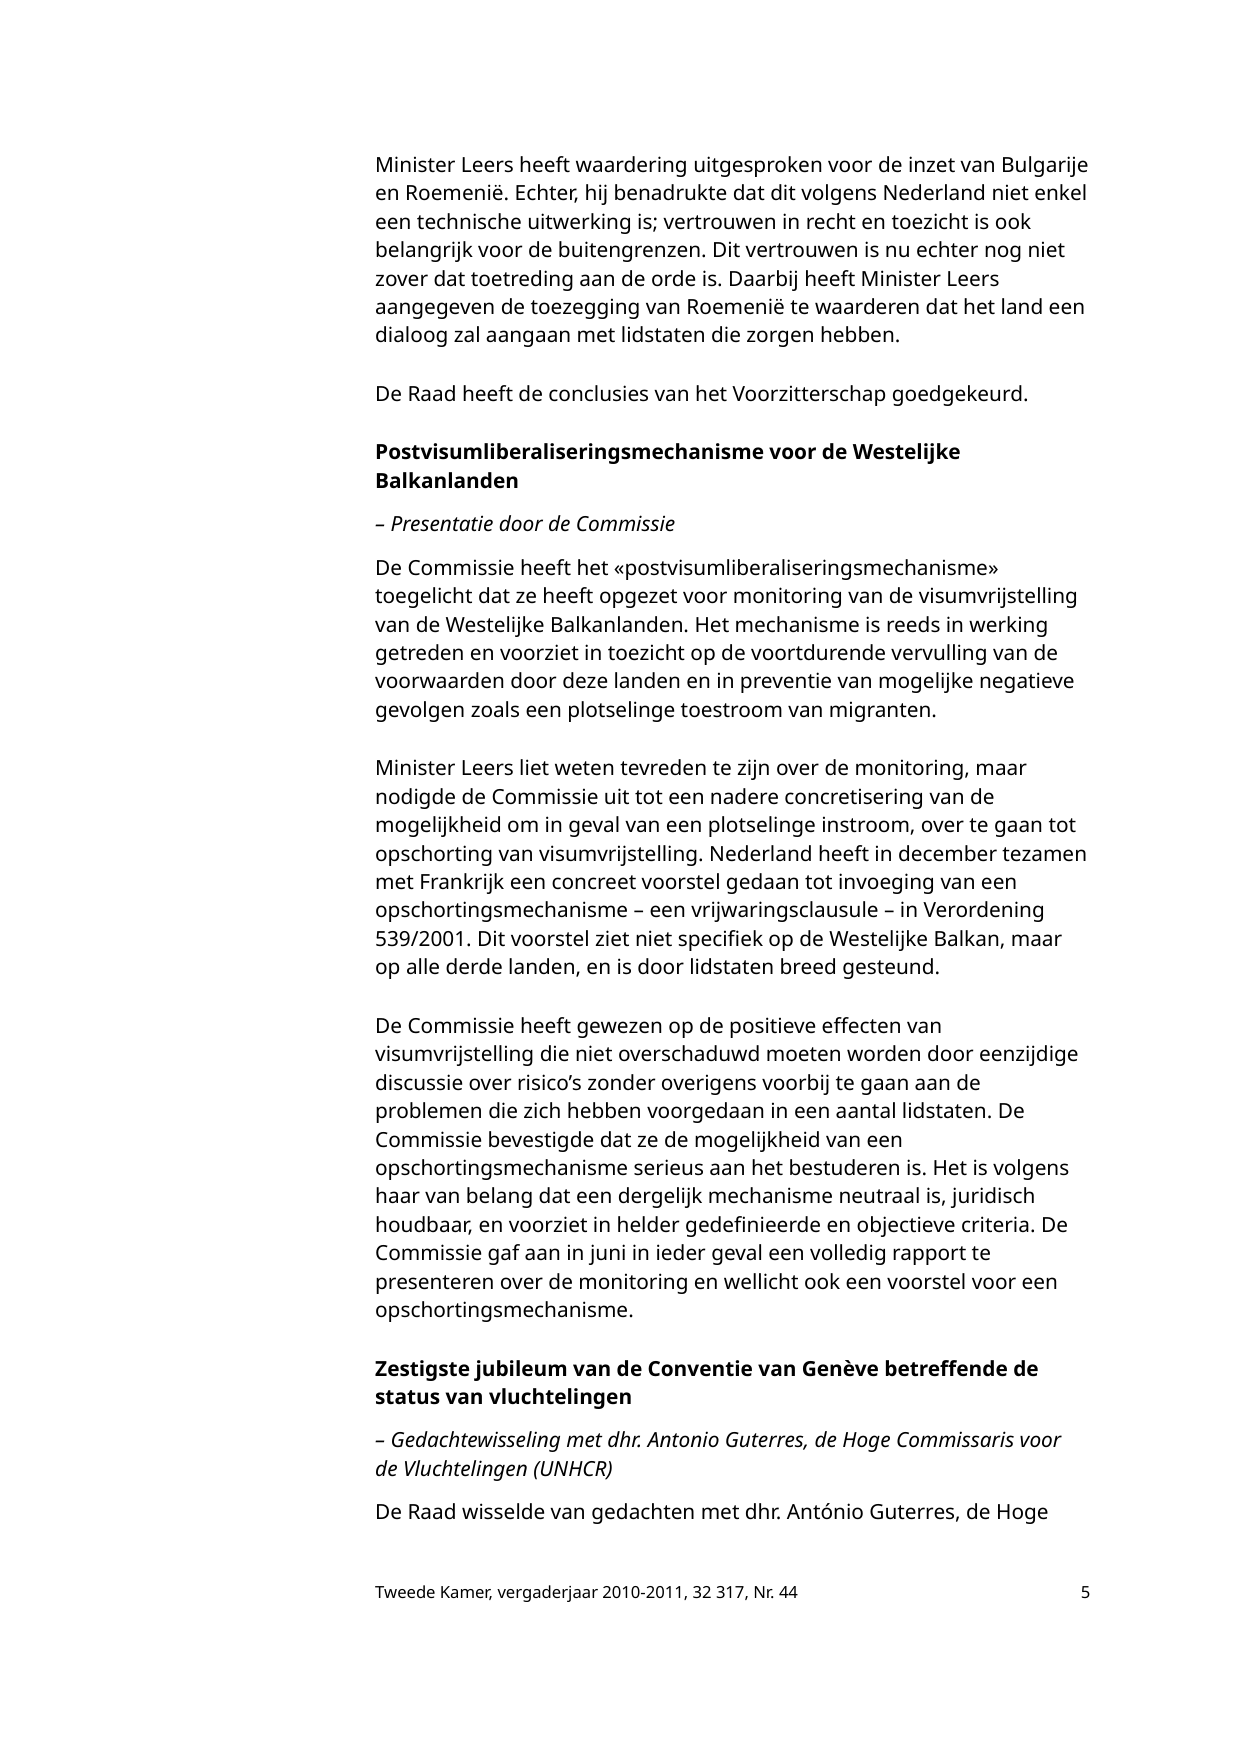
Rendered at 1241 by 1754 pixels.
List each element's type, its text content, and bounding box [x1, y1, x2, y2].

text De Commissie heeft het «postvisumliberaliseringsmechanisme» toegelicht dat ze heeft opgezet voor monitoring van de visumvrijstelling van de Westelijke Balkanlanden. Het mechanisme is reeds in werking getreden en voorziet in toezicht op de voortdurende vervulling van de voorwaarden door deze landen en in preventie van mogelijke negatieve gevolgen zoals een plotselinge toestroom van migranten. [375, 553, 1090, 723]
text Minister Leers heeft waardering uitgesproken voor de inzet van Bulgarije en Roemenië. Echter, hij benadrukte dat dit volgens Nederland niet enkel een technische uitwerking is; vertrouwen in recht en toezicht is ook belangrijk voor de buitengrenzen. Dit vertrouwen is nu echter nog niet zover dat toetreding aan de orde is. Daarbij heeft Minister Leers aangegeven de toezegging van Roemenië te waarderen dat het land een dialoog zal aangaan met lidstaten die zorgen hebben. [375, 150, 1090, 349]
text – Gedachtewisseling met dhr. Antonio Guterres, de Hoge Commissaris voor de Vluchtelingen (UNHCR) [375, 1426, 1090, 1482]
text Zestigste jubileum van de Conventie van Genève betreffende de status van vluchtelingen [375, 1354, 1090, 1411]
text Minister Leers liet weten tevreden te zijn over de monitoring, maar nodigde de Commissie uit tot een nadere concretisering van de mogelijkheid om in geval van een plotselinge instroom, over te gaan tot opschorting van visumvrijstelling. Nederland heeft in december tezamen met Frankrijk een concreet voorstel gedaan tot invoeging van een opschortingsmechanisme – een vrijwaringsclausule – in Verordening 539/2001. Dit voorstel ziet niet specifiek op de Westelijke Balkan, maar op alle derde landen, en is door lidstaten breed gesteund. [375, 753, 1090, 981]
text Postvisumliberaliseringsmechanisme voor de Westelijke Balkanlanden [375, 437, 1090, 494]
text De Raad wisselde van gedachten met dhr. António Guterres, de Hoge [375, 1497, 1090, 1526]
text De Commissie heeft gewezen op de positieve effecten van visumvrijstelling die niet overschaduwd moeten worden door eenzijdige discussie over risico’s zonder overigens voorbij te gaan aan de problemen die zich hebben voorgedaan in een aantal lidstaten. De Commissie bevestigde dat ze de mogelijkheid van een opschortingsmechanisme serieus aan het bestuderen is. Het is volgens haar van belang dat een dergelijk mechanisme neutraal is, juridisch houdbaar, en voorziet in helder gedefinieerde en objectieve criteria. De Commissie gaf aan in juni in ieder geval een volledig rapport te presenteren over de monitoring en wellicht ook een voorstel voor een opschortingsmechanisme. [375, 1011, 1090, 1324]
text – Presentatie door de Commissie [375, 509, 1090, 538]
text De Raad heeft de conclusies van het Voorzitterschap goedgekeurd. [375, 379, 1090, 407]
